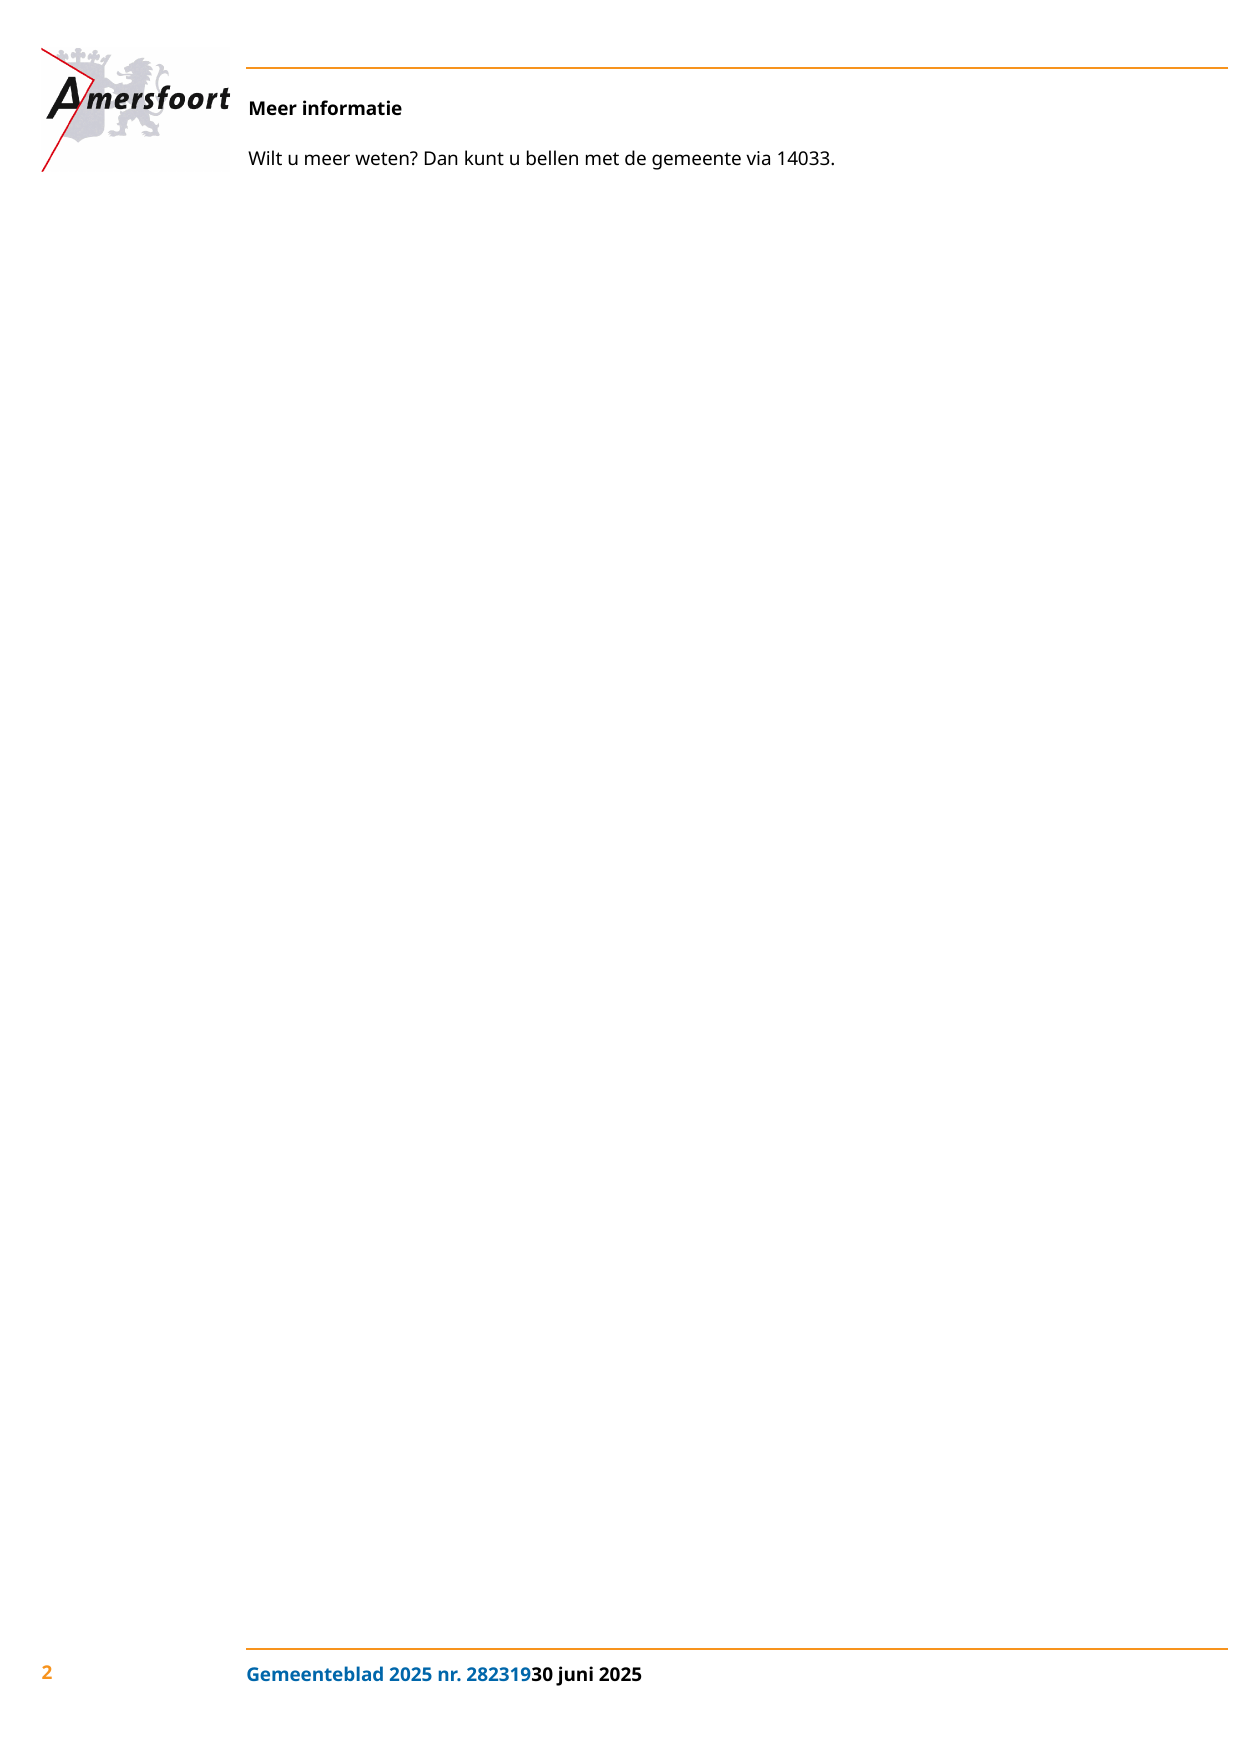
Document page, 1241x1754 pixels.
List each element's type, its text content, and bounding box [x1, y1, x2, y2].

text Meer informatie [248, 95, 1152, 121]
text Wilt u meer weten? Dan kunt u bellen met de gemeente via 14033. [248, 145, 1152, 171]
picture [41, 47, 231, 172]
